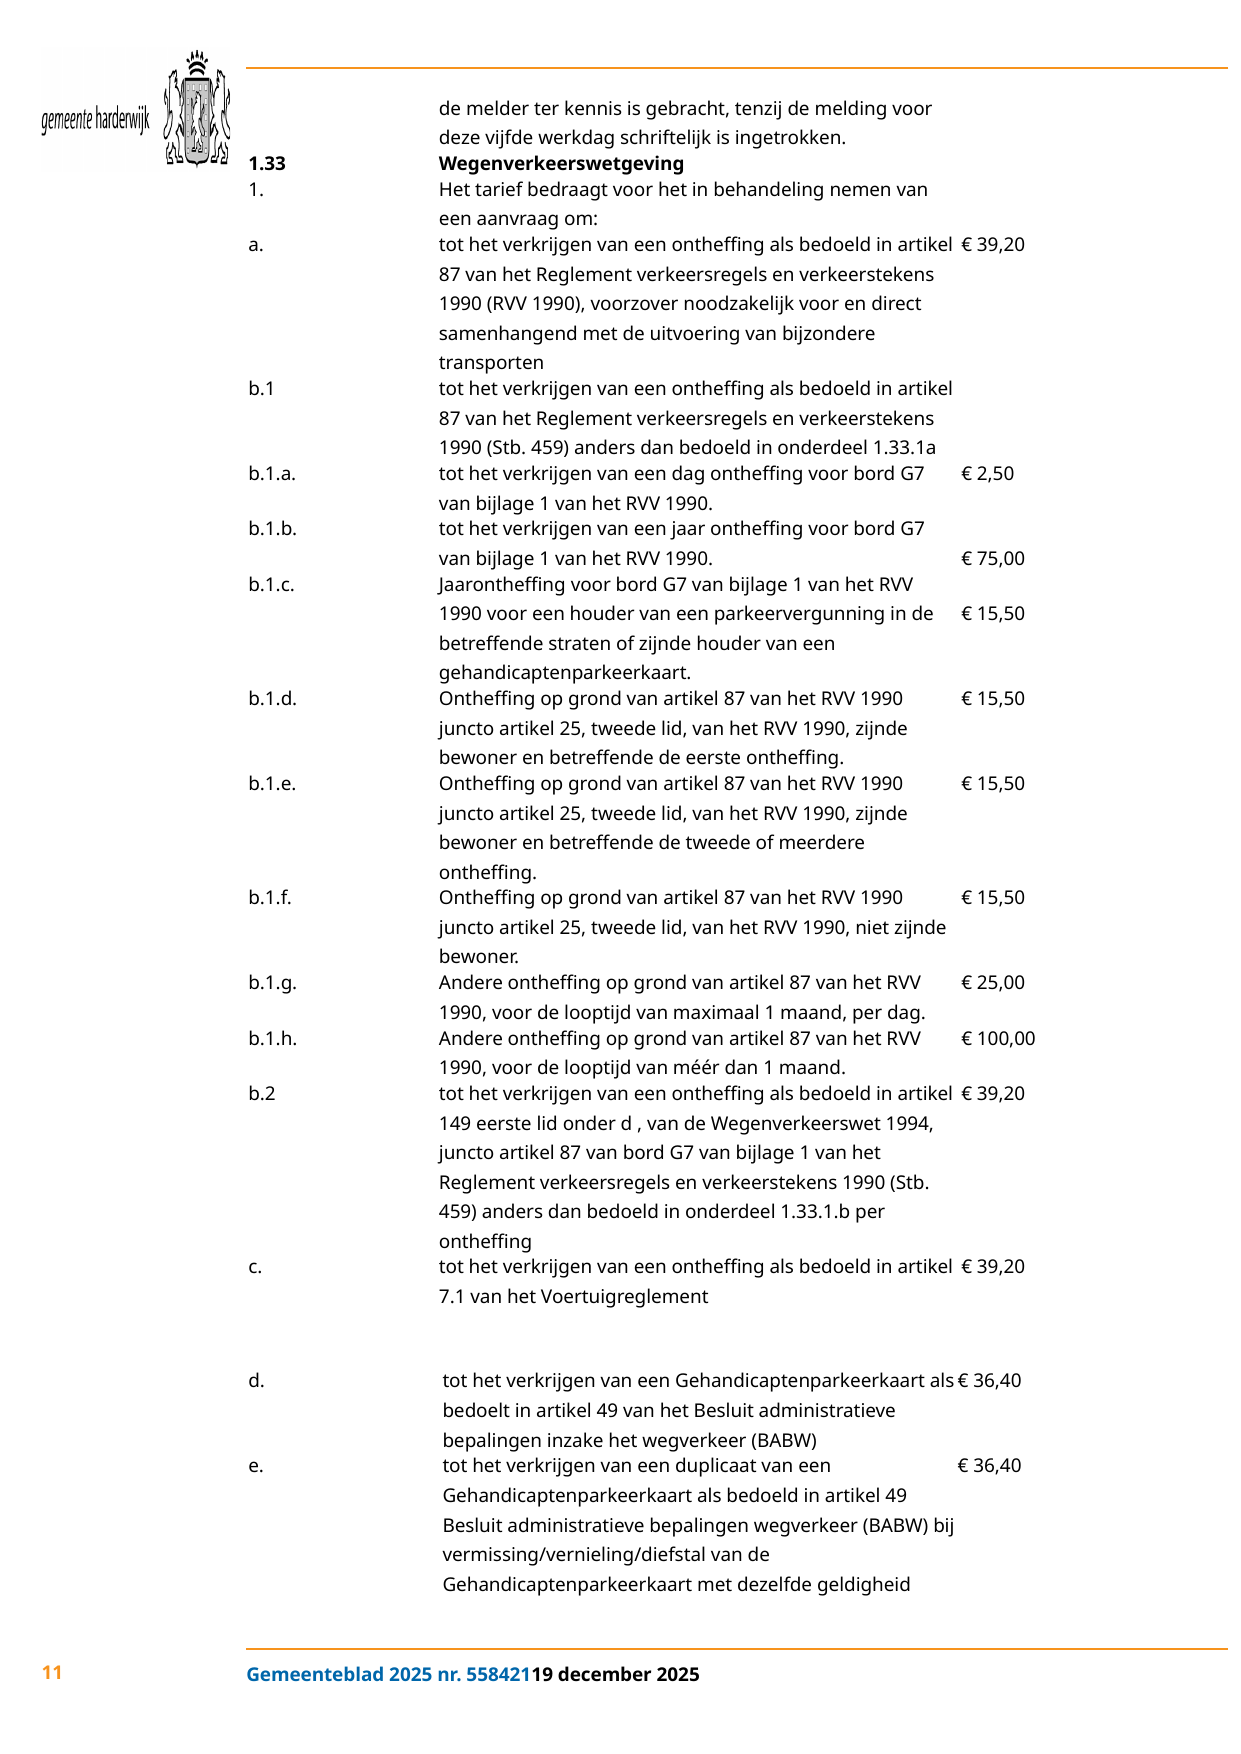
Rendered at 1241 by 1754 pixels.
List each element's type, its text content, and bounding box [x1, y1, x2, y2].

table_cell b.1.e. [248, 770, 439, 884]
table_cell tot het verkrijgen van een ontheffing als bedoeld in artikel 87 van het Reglement verkeersregels en verkeerstekens 1990 (RVV 1990), voorzover noodzakelijk voor en direct samenhangend met de uitvoering van bijzondere transporten [439, 231, 961, 375]
table_cell b.1.g. [248, 970, 439, 1025]
table_cell Ontheffing op grond van artikel 87 van het RVV 1990 juncto artikel 25, tweede lid, van het RVV 1990, zijnde bewoner en betreffende de tweede of meerdere ontheffing. [439, 770, 961, 884]
table_cell e. [248, 1453, 442, 1597]
table_cell [961, 95, 1152, 150]
table_cell b.1.f. [248, 885, 439, 969]
picture [41, 47, 231, 172]
table_cell [248, 1309, 1152, 1335]
table_cell € 15,50 [961, 770, 1152, 884]
table_cell € 15,50 [961, 685, 1152, 770]
table_cell € 39,20 [961, 231, 1152, 375]
table_cell Jaarontheffing voor bord G7 van bijlage 1 van het RVV 1990 voor een houder van een parkeervergunning in de betreffende straten of zijnde houder van een gehandicaptenparkeerkaart. [439, 571, 961, 685]
table_cell € 25,00 [961, 970, 1152, 1025]
table_cell Andere ontheffing op grond van artikel 87 van het RVV 1990, voor de looptijd van méér dan 1 maand. [439, 1025, 961, 1080]
table_cell € 36,40 [958, 1453, 1152, 1597]
table_header d. [248, 1368, 442, 1453]
table_cell Ontheffing op grond van artikel 87 van het RVV 1990 juncto artikel 25, tweede lid, van het RVV 1990, niet zijnde bewoner. [439, 885, 961, 969]
table_cell € 2,50 [961, 460, 1152, 515]
table_cell € 15,50 [961, 885, 1152, 969]
table_header tot het verkrijgen van een Gehandicaptenparkeerkaart als bedoelt in artikel 49 van het Besluit administratieve bepalingen inzake het wegverkeer (BABW) [442, 1368, 957, 1453]
table_cell [248, 95, 439, 150]
table_cell 1. [248, 176, 439, 231]
table_cell b.1.b. [248, 515, 439, 571]
table_cell € 100,00 [961, 1025, 1152, 1080]
table_cell b.1.d. [248, 685, 439, 770]
table_cell b.1.a. [248, 460, 439, 515]
table_cell tot het verkrijgen van een jaar ontheffing voor bord G7 van bijlage 1 van het RVV 1990. [439, 515, 961, 571]
table_cell de melder ter kennis is gebracht, tenzij de melding voor deze vijfde werkdag schriftelijk is ingetrokken. [439, 95, 961, 150]
table_cell c. [248, 1254, 439, 1309]
table_cell € 75,00 [961, 515, 1152, 571]
table_header € 36,40 [958, 1368, 1152, 1453]
table_cell € 15,50 [961, 571, 1152, 685]
table_cell tot het verkrijgen van een ontheffing als bedoeld in artikel 87 van het Reglement verkeersregels en verkeerstekens 1990 (Stb. 459) anders dan bedoeld in onderdeel 1.33.1a [439, 375, 961, 460]
table_cell € 39,20 [961, 1080, 1152, 1254]
table_cell a. [248, 231, 439, 375]
table_cell Andere ontheffing op grond van artikel 87 van het RVV 1990, voor de looptijd van maximaal 1 maand, per dag. [439, 970, 961, 1025]
table_cell b.1.h. [248, 1025, 439, 1080]
table_cell tot het verkrijgen van een dag ontheffing voor bord G7 van bijlage 1 van het RVV 1990. [439, 460, 961, 515]
table_cell Ontheffing op grond van artikel 87 van het RVV 1990 juncto artikel 25, tweede lid, van het RVV 1990, zijnde bewoner en betreffende de eerste ontheffing. [439, 685, 961, 770]
table_cell tot het verkrijgen van een ontheffing als bedoeld in artikel 7.1 van het Voertuigreglement [439, 1254, 961, 1309]
table_cell 1.33 [248, 150, 439, 176]
table_cell [961, 176, 1152, 231]
table_cell [961, 150, 1152, 176]
table_cell € 39,20 [961, 1254, 1152, 1309]
table_cell tot het verkrijgen van een ontheffing als bedoeld in artikel 149 eerste lid onder d , van de Wegenverkeerswet 1994, juncto artikel 87 van bord G7 van bijlage 1 van het Reglement verkeersregels en verkeerstekens 1990 (Stb. 459) anders dan bedoeld in onderdeel 1.33.1.b per ontheffing [439, 1080, 961, 1254]
table_cell [961, 375, 1152, 460]
table_cell b.2 [248, 1080, 439, 1254]
table_cell tot het verkrijgen van een duplicaat van een Gehandicaptenparkeerkaart als bedoeld in artikel 49 Besluit administratieve bepalingen wegverkeer (BABW) bij vermissing/vernieling/diefstal van de Gehandicaptenparkeerkaart met dezelfde geldigheid [442, 1453, 957, 1597]
table_cell b.1 [248, 375, 439, 460]
table_cell b.1.c. [248, 571, 439, 685]
table_cell Wegenverkeerswetgeving [439, 150, 961, 176]
table_cell Het tarief bedraagt voor het in behandeling nemen van een aanvraag om: [439, 176, 961, 231]
